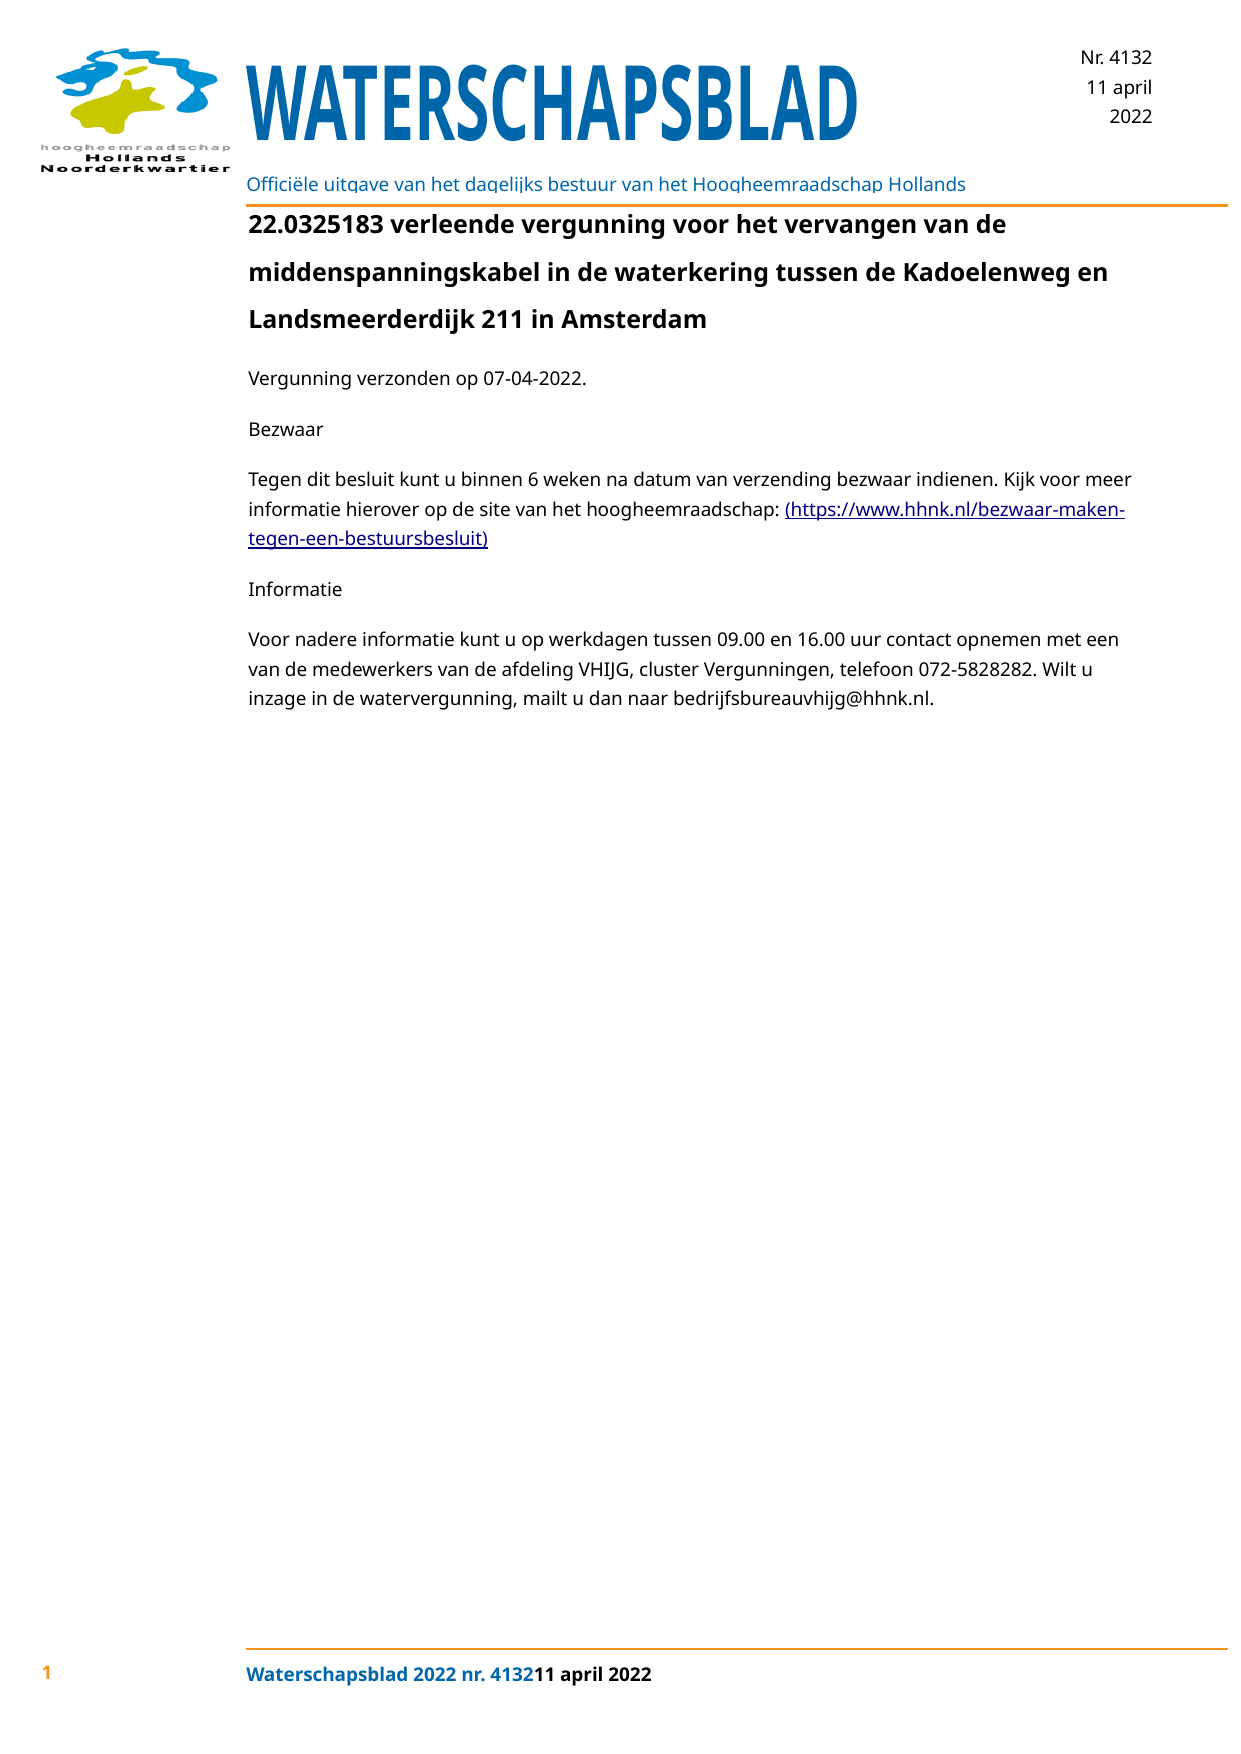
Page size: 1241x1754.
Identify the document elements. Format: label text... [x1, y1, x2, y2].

text Tegen dit besluit kunt u binnen 6 weken na datum van verzending bezwaar indienen. Kijk voor meer informatie hierover op de site van het hoogheemraadschap: (https://www.hhnk.nl/bezwaar-maken-tegen-een-bestuursbesluit) [248, 466, 1152, 551]
text Informatie [248, 576, 1152, 602]
text Vergunning verzonden op 07-04-2022. [248, 366, 1152, 391]
text 22.0325183 verleende vergunning voor het vervangen van de middenspanningskabel in de waterkering tussen de Kadoelenweg en Landsmeerderdijk 211 in Amsterdam [248, 207, 1152, 336]
text Bezwaar [248, 416, 1152, 442]
text Voor nadere informatie kunt u op werkdagen tussen 09.00 en 16.00 uur contact opnemen met een van de medewerkers van de afdeling VHIJG, cluster Vergunningen, telefoon 072-5828282. Wilt u inzage in de watervergunning, mailt u dan naar bedrijfsbureauvhijg@hhnk.nl. [248, 626, 1152, 711]
picture [41, 47, 231, 172]
